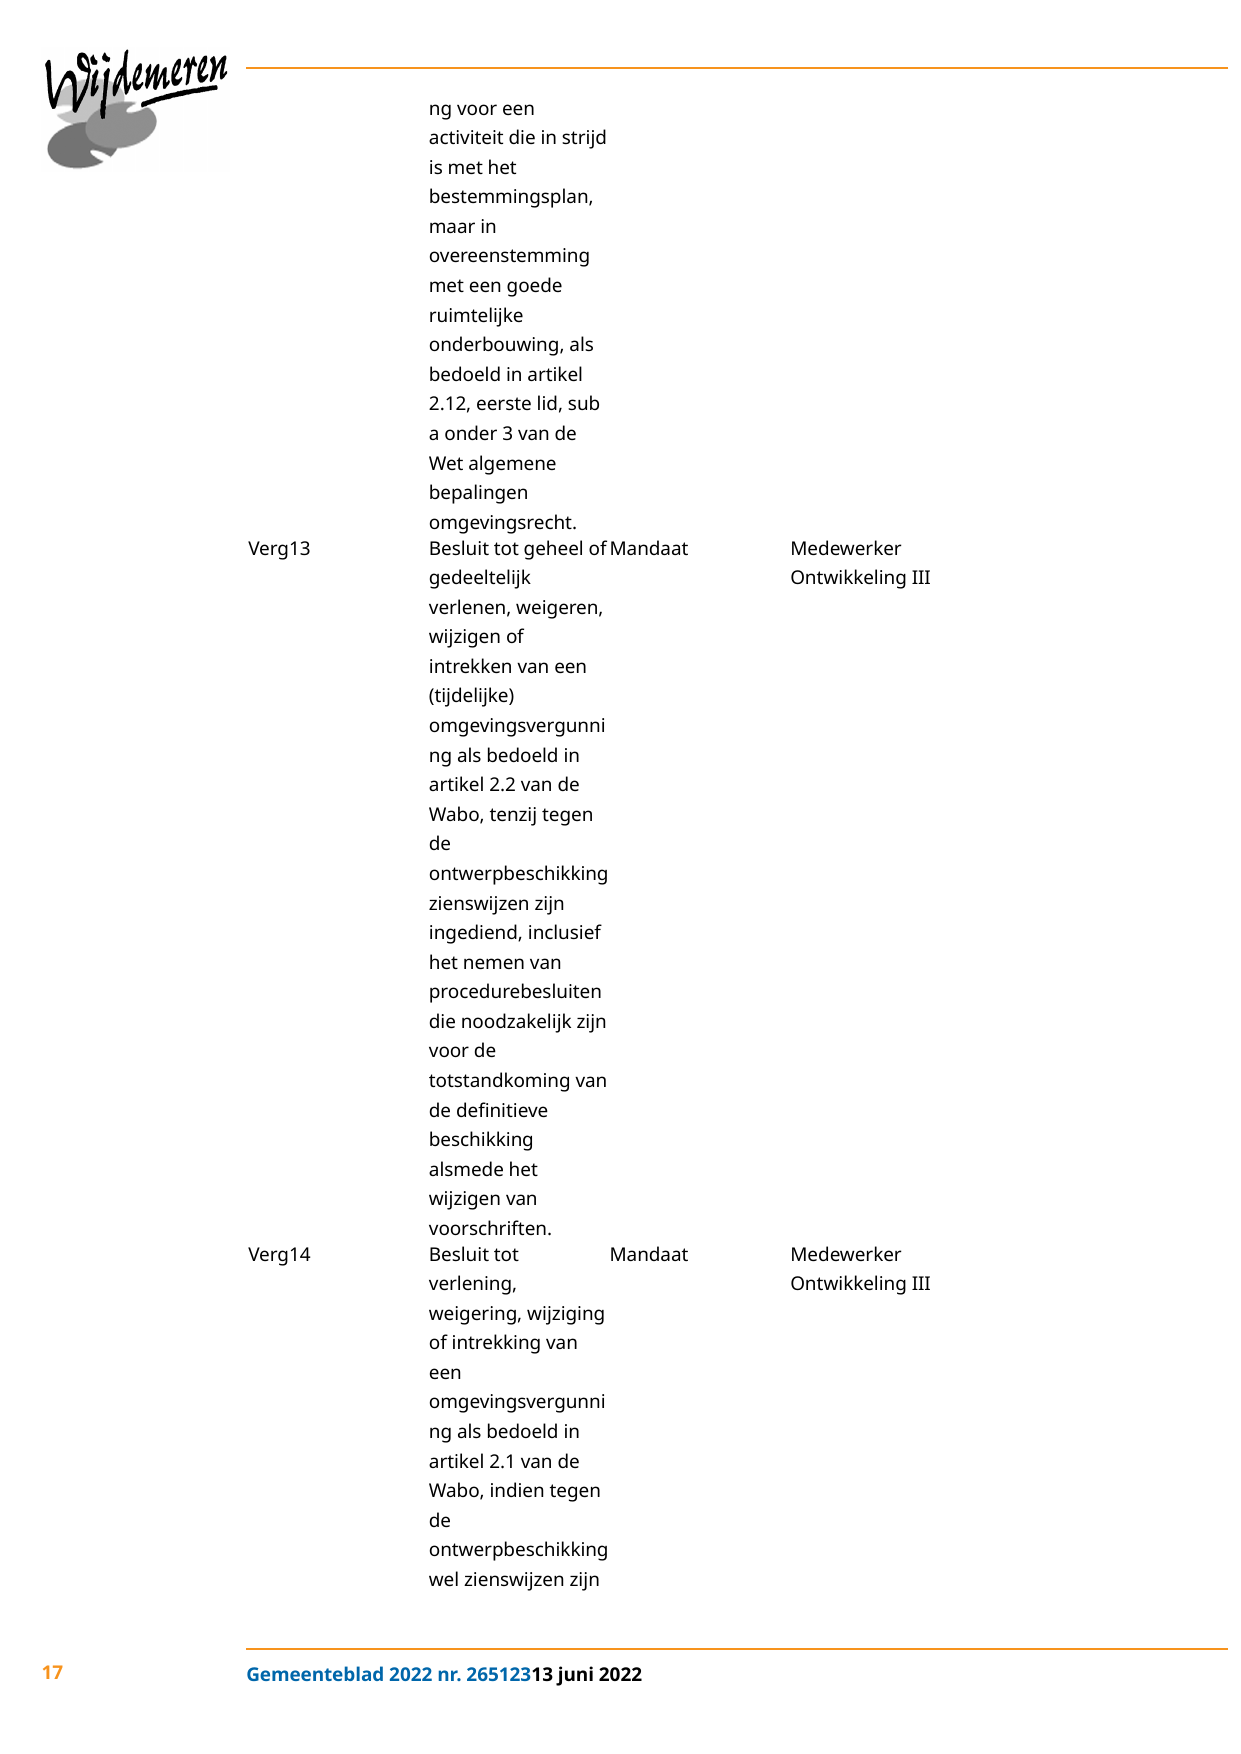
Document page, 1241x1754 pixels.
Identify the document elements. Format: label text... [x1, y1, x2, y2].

table_cell Besluit tot geheel of gedeeltelijk verlenen, weigeren, wijzigen of intrekken van een (tijdelijke) omgevingsvergunning als bedoeld in artikel 2.2 van de Wabo, tenzij tegen de ontwerpbeschikking zienswijzen zijn ingediend, inclusief het nemen van procedurebesluiten die noodzakelijk zijn voor de totstandkoming van de definitieve beschikking alsmede het wijzigen van voorschriften. [429, 535, 609, 1241]
table_cell [971, 535, 1152, 1241]
table_cell ng voor een activiteit die in strijd is met het bestemmingsplan, maar in overeenstemming met een goede ruimtelijke onderbouwing, als bedoeld in artikel 2.12, eerste lid, sub a onder 3 van de Wet algemene bepalingen omgevingsrecht. [429, 95, 609, 535]
table_cell Mandaat [609, 535, 790, 1241]
table_cell [971, 1241, 1152, 1592]
table_cell Besluit tot verlening, weigering, wijziging of intrekking van een omgevingsvergunning als bedoeld in artikel 2.1 van de Wabo, indien tegen de ontwerpbeschikking wel zienswijzen zijn [429, 1241, 609, 1592]
table_cell Verg14 [248, 1241, 429, 1592]
table_cell Mandaat [609, 1241, 790, 1592]
table_cell [790, 95, 971, 535]
table_cell Medewerker Ontwikkeling III [790, 1241, 971, 1592]
table_cell [248, 95, 429, 535]
table_cell [971, 95, 1152, 535]
table_cell Verg13 [248, 535, 429, 1241]
picture [41, 47, 231, 172]
table_cell Medewerker Ontwikkeling III [790, 535, 971, 1241]
table_cell [609, 95, 790, 535]
